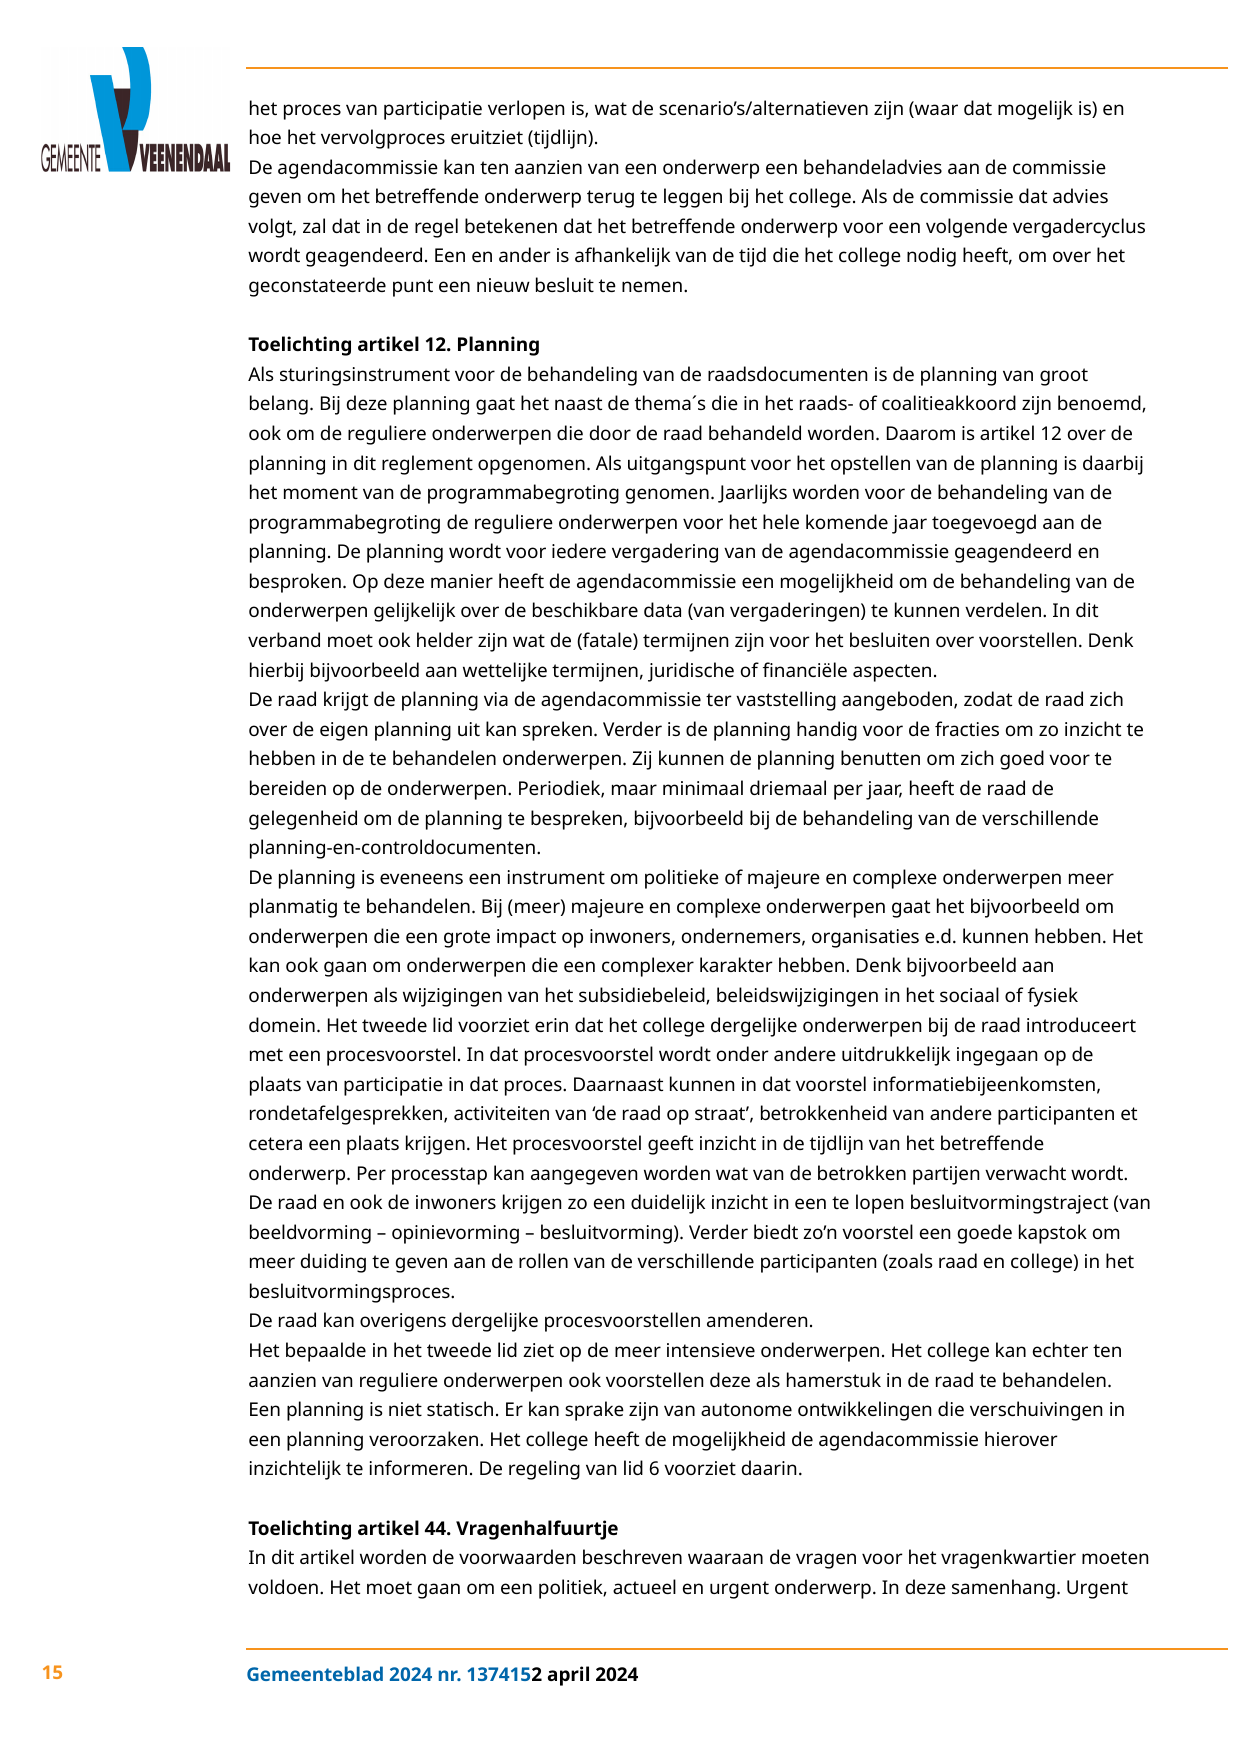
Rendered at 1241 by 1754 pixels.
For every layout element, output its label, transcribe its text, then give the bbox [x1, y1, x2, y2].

text het proces van participatie verlopen is, wat de scenario’s/alternatieven zijn (waar dat mogelijk is) en hoe het vervolgproces eruitziet (tijdlijn). [248, 95, 1152, 150]
text In dit artikel worden de voorwaarden beschreven waaraan de vragen voor het vragenkwartier moeten voldoen. Het moet gaan om een politiek, actueel en urgent onderwerp. In deze samenhang. Urgent [248, 1544, 1152, 1600]
text De planning is eveneens een instrument om politieke of majeure en complexe onderwerpen meer planmatig te behandelen. Bij (meer) majeure en complexe onderwerpen gaat het bijvoorbeeld om onderwerpen die een grote impact op inwoners, ondernemers, organisaties e.d. kunnen hebben. Het kan ook gaan om onderwerpen die een complexer karakter hebben. Denk bijvoorbeeld aan onderwerpen als wijzigingen van het subsidiebeleid, beleidswijzigingen in het sociaal of fysiek domein. Het tweede lid voorziet erin dat het college dergelijke onderwerpen bij de raad introduceert met een procesvoorstel. In dat procesvoorstel wordt onder andere uitdrukkelijk ingegaan op de plaats van participatie in dat proces. Daarnaast kunnen in dat voorstel informatiebijeenkomsten, rondetafelgesprekken, activiteiten van ‘de raad op straat’, betrokkenheid van andere participanten et cetera een plaats krijgen. Het procesvoorstel geeft inzicht in de tijdlijn van het betreffende onderwerp. Per processtap kan aangegeven worden wat van de betrokken partijen verwacht wordt. De raad en ook de inwoners krijgen zo een duidelijk inzicht in een te lopen besluitvormingstraject (van beeldvorming – opinievorming – besluitvorming). Verder biedt zo’n voorstel een goede kapstok om meer duiding te geven aan de rollen van de verschillende participanten (zoals raad en college) in het besluitvormingsproces. [248, 864, 1152, 1304]
picture [123, 47, 231, 172]
text De raad krijgt de planning via de agendacommissie ter vaststelling aangeboden, zodat de raad zich over de eigen planning uit kan spreken. Verder is de planning handig voor de fracties om zo inzicht te hebben in de te behandelen onderwerpen. Zij kunnen de planning benutten om zich goed voor te bereiden op de onderwerpen. Periodiek, maar minimaal driemaal per jaar, heeft de raad de gelegenheid om de planning te bespreken, bijvoorbeeld bij de behandeling van de verschillende planning-en-controldocumenten. [248, 686, 1152, 860]
text Toelichting artikel 12. Planning [248, 331, 1152, 357]
text De agendacommissie kan ten aanzien van een onderwerp een behandeladvies aan de commissie geven om het betreffende onderwerp terug te leggen bij het college. Als de commissie dat advies volgt, zal dat in de regel betekenen dat het betreffende onderwerp voor een volgende vergadercyclus wordt geagendeerd. Een en ander is afhankelijk van de tijd die het college nodig heeft, om over het geconstateerde punt een nieuw besluit te nemen. [248, 154, 1152, 298]
text De raad kan overigens dergelijke procesvoorstellen amenderen. [248, 1308, 1152, 1333]
text Een planning is niet statisch. Er kan sprake zijn van autonome ontwikkelingen die verschuivingen in een planning veroorzaken. Het college heeft de mogelijkheid de agendacommissie hierover inzichtelijk te informeren. De regeling van lid 6 voorziet daarin. [248, 1396, 1152, 1481]
text Toelichting artikel 44. Vragenhalfuurtje [248, 1515, 1152, 1541]
picture [41, 47, 130, 172]
text Als sturingsinstrument voor de behandeling van de raadsdocumenten is de planning van groot belang. Bij deze planning gaat het naast de thema´s die in het raads- of coalitieakkoord zijn benoemd, ook om de reguliere onderwerpen die door de raad behandeld worden. Daarom is artikel 12 over de planning in dit reglement opgenomen. Als uitgangspunt voor het opstellen van de planning is daarbij het moment van de programmabegroting genomen. Jaarlijks worden voor de behandeling van de programmabegroting de reguliere onderwerpen voor het hele komende jaar toegevoegd aan de planning. De planning wordt voor iedere vergadering van de agendacommissie geagendeerd en besproken. Op deze manier heeft de agendacommissie een mogelijkheid om de behandeling van de onderwerpen gelijkelijk over de beschikbare data (van vergaderingen) te kunnen verdelen. In dit verband moet ook helder zijn wat de (fatale) termijnen zijn voor het besluiten over voorstellen. Denk hierbij bijvoorbeeld aan wettelijke termijnen, juridische of financiële aspecten. [248, 361, 1152, 683]
text Het bepaalde in het tweede lid ziet op de meer intensieve onderwerpen. Het college kan echter ten aanzien van reguliere onderwerpen ook voorstellen deze als hamerstuk in de raad te behandelen. [248, 1337, 1152, 1393]
